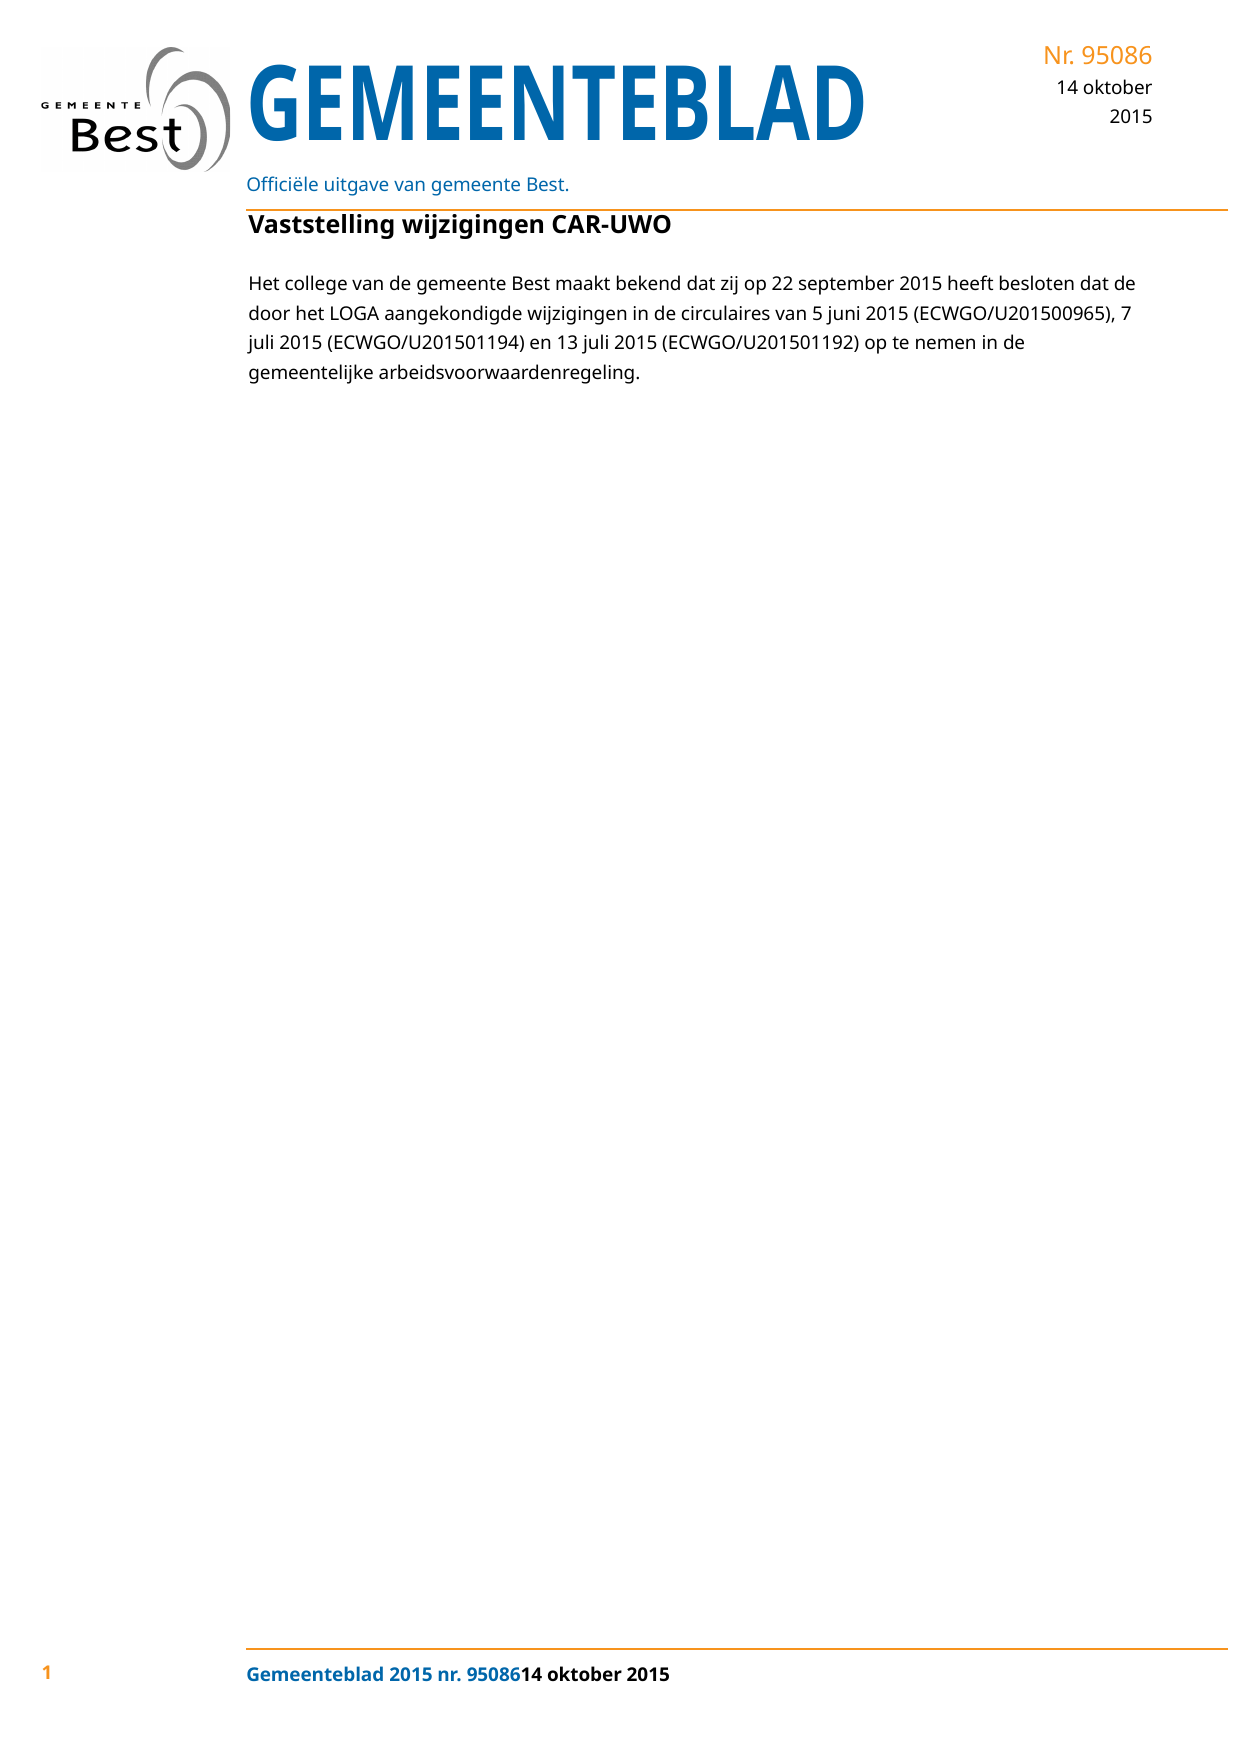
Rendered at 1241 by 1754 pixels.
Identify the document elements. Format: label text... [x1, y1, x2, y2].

picture [41, 47, 231, 172]
text Het college van de gemeente Best maakt bekend dat zij op 22 september 2015 heeft besloten dat de door het LOGA aangekondigde wijzigingen in de circulaires van 5 juni 2015 (ECWGO/U201500965), 7 juli 2015 (ECWGO/U201501194) en 13 juli 2015 (ECWGO/U201501192) op te nemen in de gemeentelijke arbeidsvoorwaardenregeling. [248, 270, 1152, 385]
text Vaststelling wijzigingen CAR-UWO [248, 211, 1152, 241]
